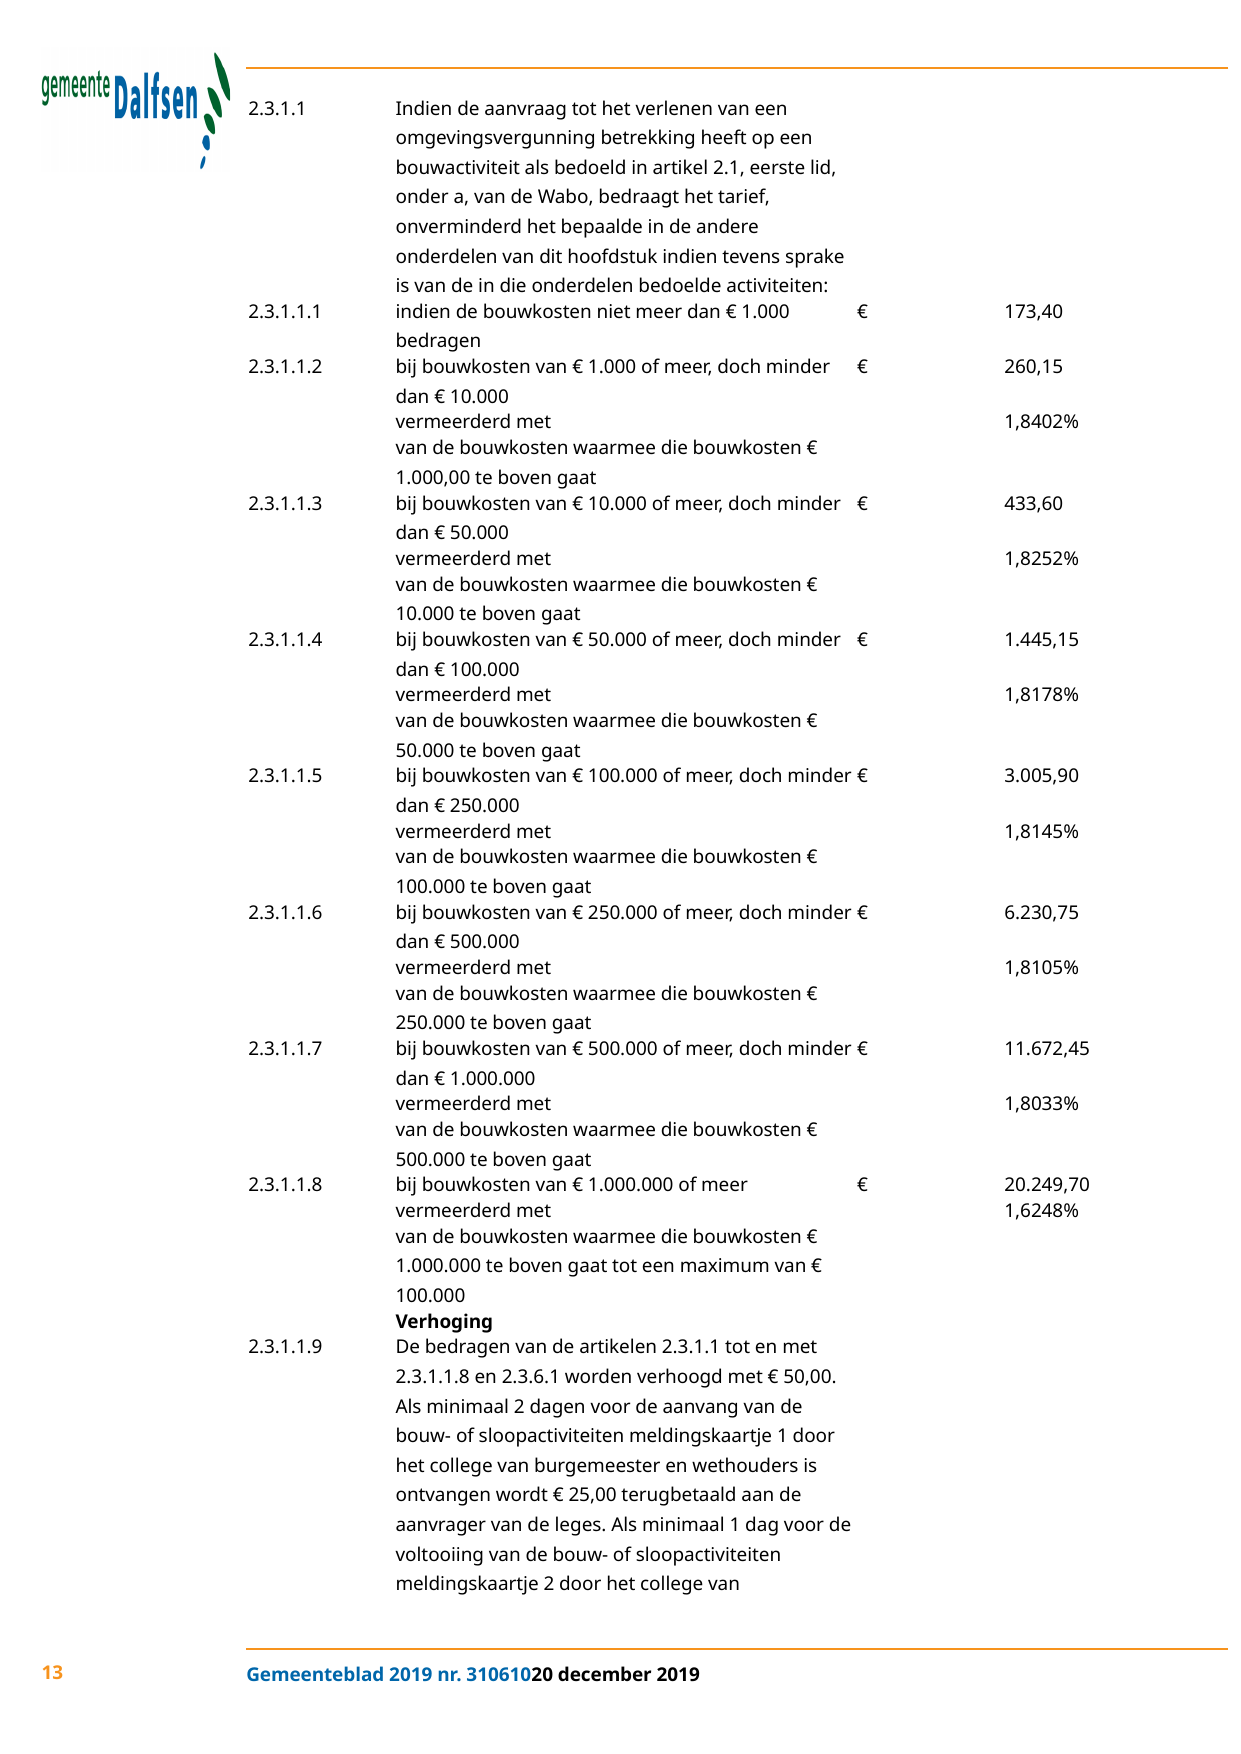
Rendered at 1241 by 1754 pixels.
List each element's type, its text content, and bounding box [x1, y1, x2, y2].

table_cell [857, 1091, 1004, 1116]
table_cell [857, 844, 1004, 899]
table_cell [1004, 571, 1152, 626]
table_cell [1004, 1116, 1152, 1172]
table_cell 1,8033% [1004, 1091, 1152, 1116]
table_cell [1004, 707, 1152, 762]
table_cell [248, 707, 395, 762]
table_cell De bedragen van de artikelen 2.3.1.1 tot en met 2.3.1.1.8 en 2.3.6.1 worden verhoogd met € 50,00. Als minimaal 2 dagen voor de aanvang van de bouw- of sloopactiviteiten meldingskaartje 1 door het college van burgemeester en wethouders is ontvangen wordt € 25,00 terugbetaald aan de aanvrager van de leges. Als minimaal 1 dag voor de voltooiing van de bouw- of sloopactiviteiten meldingskaartje 2 door het college van [395, 1334, 857, 1596]
table_cell [248, 1308, 395, 1334]
table_cell € [857, 763, 1004, 818]
table_cell [248, 545, 395, 571]
table_cell [248, 1223, 395, 1308]
table_cell 2.3.1.1.4 [248, 626, 395, 681]
table_cell [1004, 980, 1152, 1035]
table_cell [1004, 1334, 1152, 1596]
table_cell 260,15 [1004, 354, 1152, 409]
table_cell vermeerderd met [395, 545, 857, 571]
table_cell vermeerderd met [395, 681, 857, 707]
table_cell 11.672,45 [1004, 1035, 1152, 1091]
table_cell bij bouwkosten van € 500.000 of meer, doch minder dan € 1.000.000 [395, 1035, 857, 1091]
table_cell [1004, 844, 1152, 899]
table_cell bij bouwkosten van € 1.000.000 of meer [395, 1172, 857, 1197]
table_cell van de bouwkosten waarmee die bouwkosten € 500.000 te boven gaat [395, 1116, 857, 1172]
table_cell [857, 1334, 1004, 1596]
table_header Indien de aanvraag tot het verlenen van een omgevingsvergunning betrekking heeft op een bouwactiviteit als bedoeld in artikel 2.1, eerste lid, onder a, van de Wabo, bedraagt het tarief, onverminderd het bepaalde in de andere onderdelen van dit hoofdstuk indien tevens sprake is van de in die onderdelen bedoelde activiteiten: [395, 95, 857, 298]
table_cell [248, 818, 395, 843]
table_cell [248, 844, 395, 899]
table_cell [857, 409, 1004, 434]
table_cell € [857, 354, 1004, 409]
table_cell € [857, 1172, 1004, 1197]
table_cell [248, 681, 395, 707]
table_cell 1.445,15 [1004, 626, 1152, 681]
table_cell 2.3.1.1.8 [248, 1172, 395, 1197]
table_cell [248, 954, 395, 980]
table_cell 20.249,70 [1004, 1172, 1152, 1197]
table_cell bij bouwkosten van € 1.000 of meer, doch minder dan € 10.000 [395, 354, 857, 409]
table_cell € [857, 626, 1004, 681]
table_cell vermeerderd met [395, 954, 857, 980]
table_cell [857, 818, 1004, 843]
table_cell [857, 681, 1004, 707]
table_cell bij bouwkosten van € 50.000 of meer, doch minder dan € 100.000 [395, 626, 857, 681]
table_cell [248, 1197, 395, 1223]
table_cell [857, 1223, 1004, 1308]
table_cell indien de bouwkosten niet meer dan € 1.000 bedragen [395, 298, 857, 353]
table_cell 1,8252% [1004, 545, 1152, 571]
table_cell vermeerderd met [395, 1091, 857, 1116]
table_cell 2.3.1.1.3 [248, 490, 395, 545]
table_cell 1,8105% [1004, 954, 1152, 980]
table_cell [248, 571, 395, 626]
table_header [857, 95, 1004, 298]
table_cell 2.3.1.1.5 [248, 763, 395, 818]
table_cell 1,6248% [1004, 1197, 1152, 1223]
table_cell van de bouwkosten waarmee die bouwkosten € 50.000 te boven gaat [395, 707, 857, 762]
table_cell van de bouwkosten waarmee die bouwkosten € 100.000 te boven gaat [395, 844, 857, 899]
table_cell bij bouwkosten van € 10.000 of meer, doch minder dan € 50.000 [395, 490, 857, 545]
table_cell [857, 707, 1004, 762]
table_cell [857, 1197, 1004, 1223]
table_cell € [857, 298, 1004, 353]
table_cell 1,8145% [1004, 818, 1152, 843]
table_cell 1,8178% [1004, 681, 1152, 707]
table_cell [248, 1091, 395, 1116]
table_cell [857, 954, 1004, 980]
table_cell [857, 435, 1004, 490]
table_cell 2.3.1.1.7 [248, 1035, 395, 1091]
table_cell van de bouwkosten waarmee die bouwkosten € 10.000 te boven gaat [395, 571, 857, 626]
table_cell € [857, 1035, 1004, 1091]
table_cell [1004, 1308, 1152, 1334]
table_cell [857, 545, 1004, 571]
table_cell bij bouwkosten van € 250.000 of meer, doch minder dan € 500.000 [395, 899, 857, 954]
table_cell van de bouwkosten waarmee die bouwkosten € 250.000 te boven gaat [395, 980, 857, 1035]
table_cell 2.3.1.1.6 [248, 899, 395, 954]
table_cell van de bouwkosten waarmee die bouwkosten € 1.000,00 te boven gaat [395, 435, 857, 490]
table_cell 3.005,90 [1004, 763, 1152, 818]
table_cell 6.230,75 [1004, 899, 1152, 954]
table_header [1004, 95, 1152, 298]
table_cell [857, 980, 1004, 1035]
table_cell [248, 409, 395, 434]
table_header 2.3.1.1 [248, 95, 395, 298]
table_cell van de bouwkosten waarmee die bouwkosten € 1.000.000 te boven gaat tot een maximum van € 100.000 [395, 1223, 857, 1308]
table_cell [1004, 1223, 1152, 1308]
picture [41, 47, 231, 172]
table_cell 433,60 [1004, 490, 1152, 545]
table_cell 2.3.1.1.1 [248, 298, 395, 353]
table_cell vermeerderd met [395, 818, 857, 843]
table_cell [1004, 435, 1152, 490]
table_cell € [857, 490, 1004, 545]
table_cell [857, 1308, 1004, 1334]
table_cell [248, 1116, 395, 1172]
table_cell bij bouwkosten van € 100.000 of meer, doch minder dan € 250.000 [395, 763, 857, 818]
table_cell [857, 571, 1004, 626]
table_cell 2.3.1.1.9 [248, 1334, 395, 1596]
table_cell [248, 980, 395, 1035]
table_cell vermeerderd met [395, 1197, 857, 1223]
table_cell 2.3.1.1.2 [248, 354, 395, 409]
table_cell 173,40 [1004, 298, 1152, 353]
table_cell Verhoging [395, 1308, 857, 1334]
table_cell vermeerderd met [395, 409, 857, 434]
table_cell [857, 1116, 1004, 1172]
table_cell € [857, 899, 1004, 954]
table_cell [248, 435, 395, 490]
table_cell 1,8402% [1004, 409, 1152, 434]
